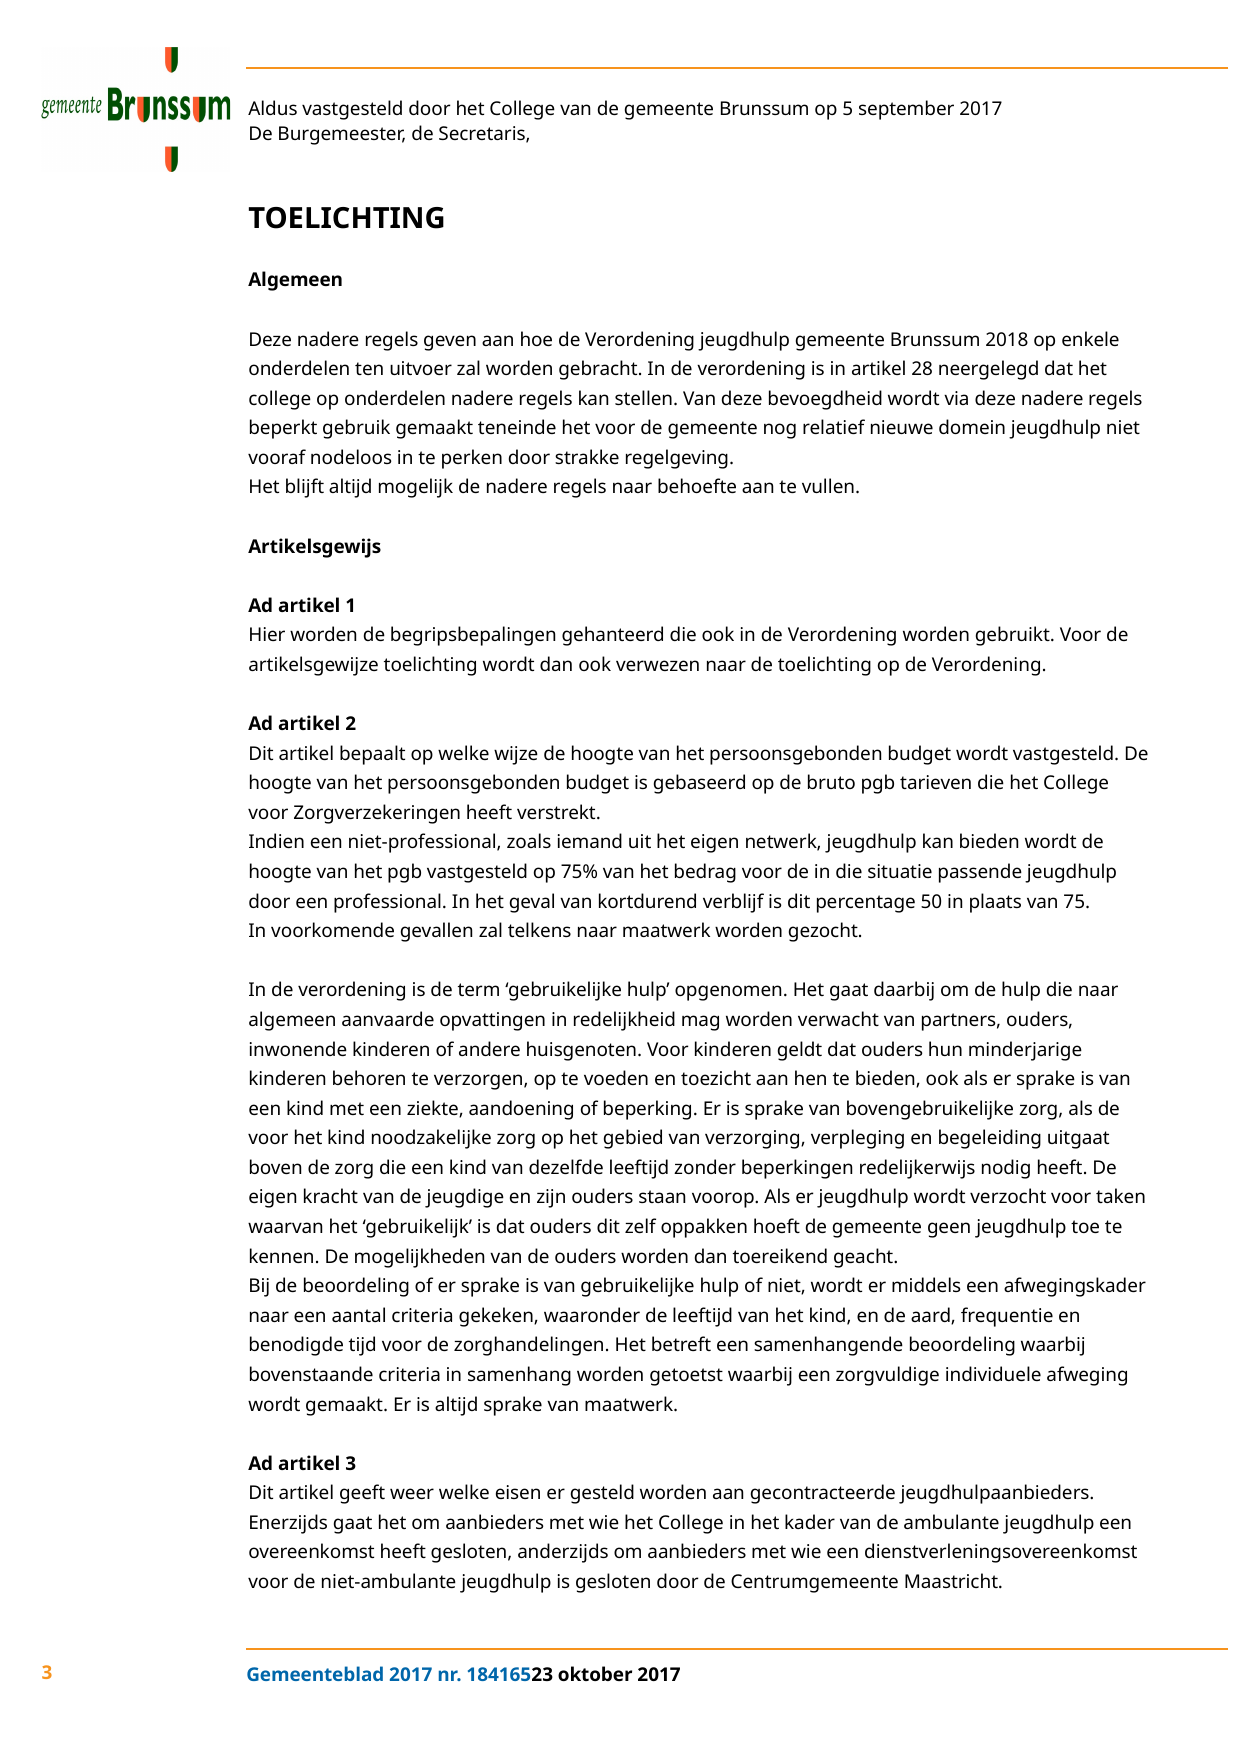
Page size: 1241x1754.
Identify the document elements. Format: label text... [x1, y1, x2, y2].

text Algemeen [248, 267, 1152, 292]
text De Burgemeester, de Secretaris, [248, 121, 1152, 146]
picture [41, 47, 231, 172]
text Deze nadere regels geven aan hoe de Verordening jeugdhulp gemeente Brunssum 2018 op enkele onderdelen ten uitvoer zal worden gebracht. In de verordening is in artikel 28 neergelegd dat het college op onderdelen nadere regels kan stellen. Van deze bevoegdheid wordt via deze nadere regels beperkt gebruik gemaakt teneinde het voor de gemeente nog relatief nieuwe domein jeugdhulp niet vooraf nodeloos in te perken door strakke regelgeving. [248, 326, 1152, 470]
text TOELICHTING [248, 198, 1152, 237]
text In de verordening is de term ‘gebruikelijke hulp’ opgenomen. Het gaat daarbij om de hulp die naar algemeen aanvaarde opvattingen in redelijkheid mag worden verwacht van partners, ouders, inwonende kinderen of andere huisgenoten. Voor kinderen geldt dat ouders hun minderjarige kinderen behoren te verzorgen, op te voeden en toezicht aan hen te bieden, ook als er sprake is van een kind met een ziekte, aandoening of beperking. Er is sprake van bovengebruikelijke zorg, als de voor het kind noodzakelijke zorg op het gebied van verzorging, verpleging en begeleiding uitgaat boven de zorg die een kind van dezelfde leeftijd zonder beperkingen redelijkerwijs nodig heeft. De eigen kracht van de jeugdige en zijn ouders staan voorop. Als er jeugdhulp wordt verzocht voor taken waarvan het ‘gebruikelijk’ is dat ouders dit zelf oppakken hoeft de gemeente geen jeugdhulp toe te kennen. De mogelijkheden van de ouders worden dan toereikend geacht. [248, 977, 1152, 1268]
text Indien een niet-professional, zoals iemand uit het eigen netwerk, jeugdhulp kan bieden wordt de hoogte van het pgb vastgesteld op 75% van het bedrag voor de in die situatie passende jeugdhulp door een professional. In het geval van kortdurend verblijf is dit percentage 50 in plaats van 75. [248, 829, 1152, 913]
text Ad artikel 3 [248, 1450, 1152, 1476]
text In voorkomende gevallen zal telkens naar maatwerk worden gezocht. [248, 917, 1152, 943]
text Bij de beoordeling of er sprake is van gebruikelijke hulp of niet, wordt er middels een afwegingskader naar een aantal criteria gekeken, waaronder de leeftijd van het kind, en de aard, frequentie en benodigde tijd voor de zorghandelingen. Het betreft een samenhangende beoordeling waarbij bovenstaande criteria in samenhang worden getoetst waarbij een zorgvuldige individuele afweging wordt gemaakt. Er is altijd sprake van maatwerk. [248, 1272, 1152, 1416]
text Hier worden de begripsbepalingen gehanteerd die ook in de Verordening worden gebruikt. Voor de artikelsgewijze toelichting wordt dan ook verwezen naar de toelichting op de Verordening. [248, 622, 1152, 677]
text Aldus vastgesteld door het College van de gemeente Brunssum op 5 september 2017 [248, 95, 1152, 121]
text Het blijft altijd mogelijk de nadere regels naar behoefte aan te vullen. [248, 474, 1152, 499]
text Ad artikel 1 [248, 592, 1152, 618]
text Ad artikel 2 [248, 710, 1152, 736]
text Dit artikel bepaalt op welke wijze de hoogte van het persoonsgebonden budget wordt vastgesteld. De hoogte van het persoonsgebonden budget is gebaseerd op de bruto pgb tarieven die het College voor Zorgverzekeringen heeft verstrekt. [248, 740, 1152, 825]
text Dit artikel geeft weer welke eisen er gesteld worden aan gecontracteerde jeugdhulpaanbieders. Enerzijds gaat het om aanbieders met wie het College in het kader van de ambulante jeugdhulp een overeenkomst heeft gesloten, anderzijds om aanbieders met wie een dienstverleningsovereenkomst voor de niet-ambulante jeugdhulp is gesloten door de Centrumgemeente Maastricht. [248, 1479, 1152, 1594]
text Artikelsgewijs [248, 533, 1152, 558]
